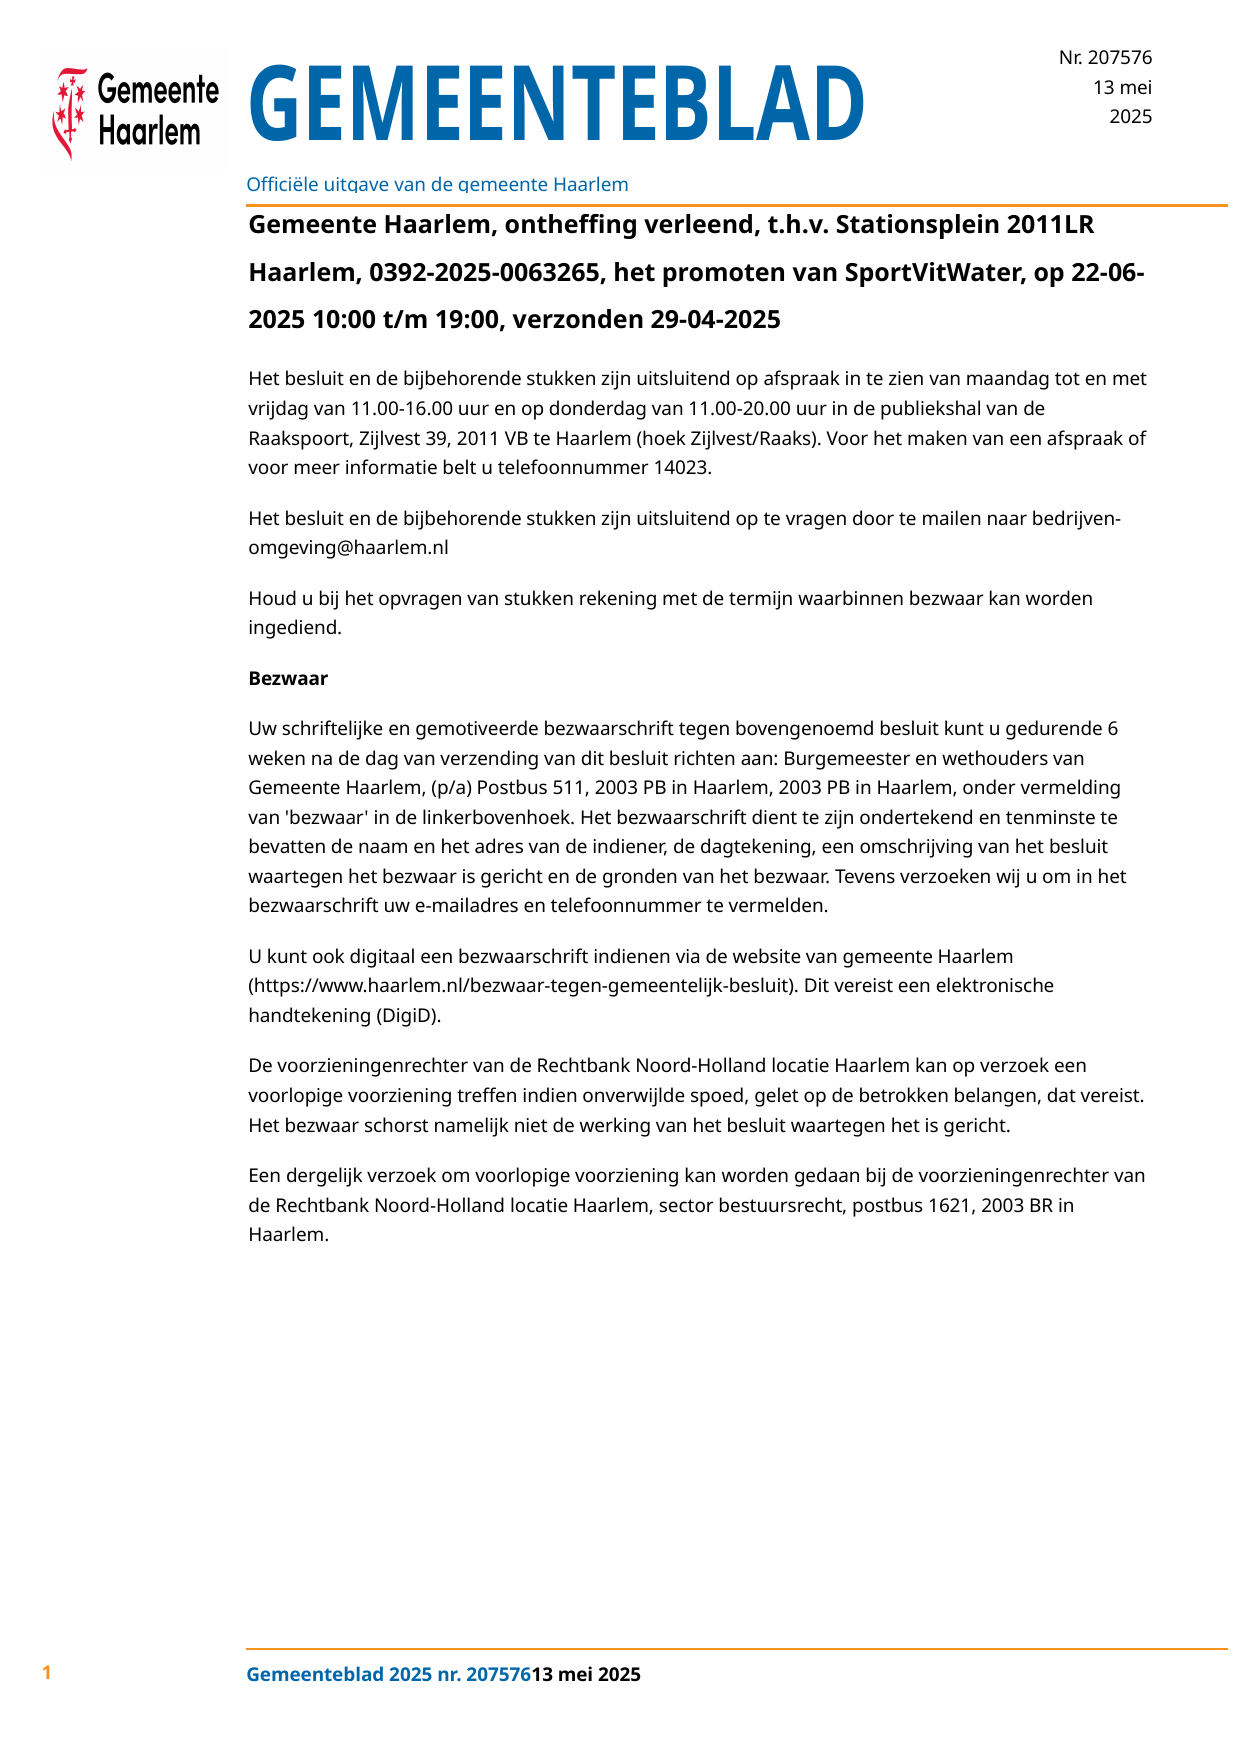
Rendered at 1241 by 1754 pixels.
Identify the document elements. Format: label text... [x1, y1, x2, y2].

text Houd u bij het opvragen van stukken rekening met de termijn waarbinnen bezwaar kan worden ingediend. [248, 585, 1152, 640]
text Uw schriftelijke en gemotiveerde bezwaarschrift tegen bovengenoemd besluit kunt u gedurende 6 weken na de dag van verzending van dit besluit richten aan: Burgemeester en wethouders van Gemeente Haarlem, (p/a) Postbus 511, 2003 PB in Haarlem, 2003 PB in Haarlem, onder vermelding van 'bezwaar' in de linkerbovenhoek. Het bezwaarschrift dient te zijn ondertekend en tenminste te bevatten de naam en het adres van de indiener, de dagtekening, een omschrijving van het besluit waartegen het bezwaar is gericht en de gronden van het bezwaar. Tevens verzoeken wij u om in het bezwaarschrift uw e-mailadres en telefoonnummer te vermelden. [248, 715, 1152, 918]
text De voorzieningenrechter van de Rechtbank Noord-Holland locatie Haarlem kan op verzoek een voorlopige voorziening treffen indien onverwijlde spoed, gelet op de betrokken belangen, dat vereist. Het bezwaar schorst namelijk niet de werking van het besluit waartegen het is gericht. [248, 1053, 1152, 1137]
text U kunt ook digitaal een bezwaarschrift indienen via de website van gemeente Haarlem (https://www.haarlem.nl/bezwaar-tegen-gemeentelijk-besluit). Dit vereist een elektronische handtekening (DigiD). [248, 943, 1152, 1028]
text Bezwaar [248, 665, 1152, 690]
text Het besluit en de bijbehorende stukken zijn uitsluitend op afspraak in te zien van maandag tot en met vrijdag van 11.00-16.00 uur en op donderdag van 11.00-20.00 uur in de publiekshal van de Raakspoort, Zijlvest 39, 2011 VB te Haarlem (hoek Zijlvest/Raaks). Voor het maken van een afspraak of voor meer informatie belt u telefoonnummer 14023. [248, 366, 1152, 480]
text Gemeente Haarlem, ontheffing verleend, t.h.v. Stationsplein 2011LR Haarlem, 0392-2025-0063265, het promoten van SportVitWater, op 22-06-2025 10:00 t/m 19:00, verzonden 29-04-2025 [248, 207, 1152, 336]
picture [41, 47, 231, 172]
text Een dergelijk verzoek om voorlopige voorziening kan worden gedaan bij de voorzieningenrechter van de Rechtbank Noord-Holland locatie Haarlem, sector bestuursrecht, postbus 1621, 2003 BR in Haarlem. [248, 1162, 1152, 1247]
text Het besluit en de bijbehorende stukken zijn uitsluitend op te vragen door te mailen naar bedrijven-omgeving@haarlem.nl [248, 505, 1152, 560]
